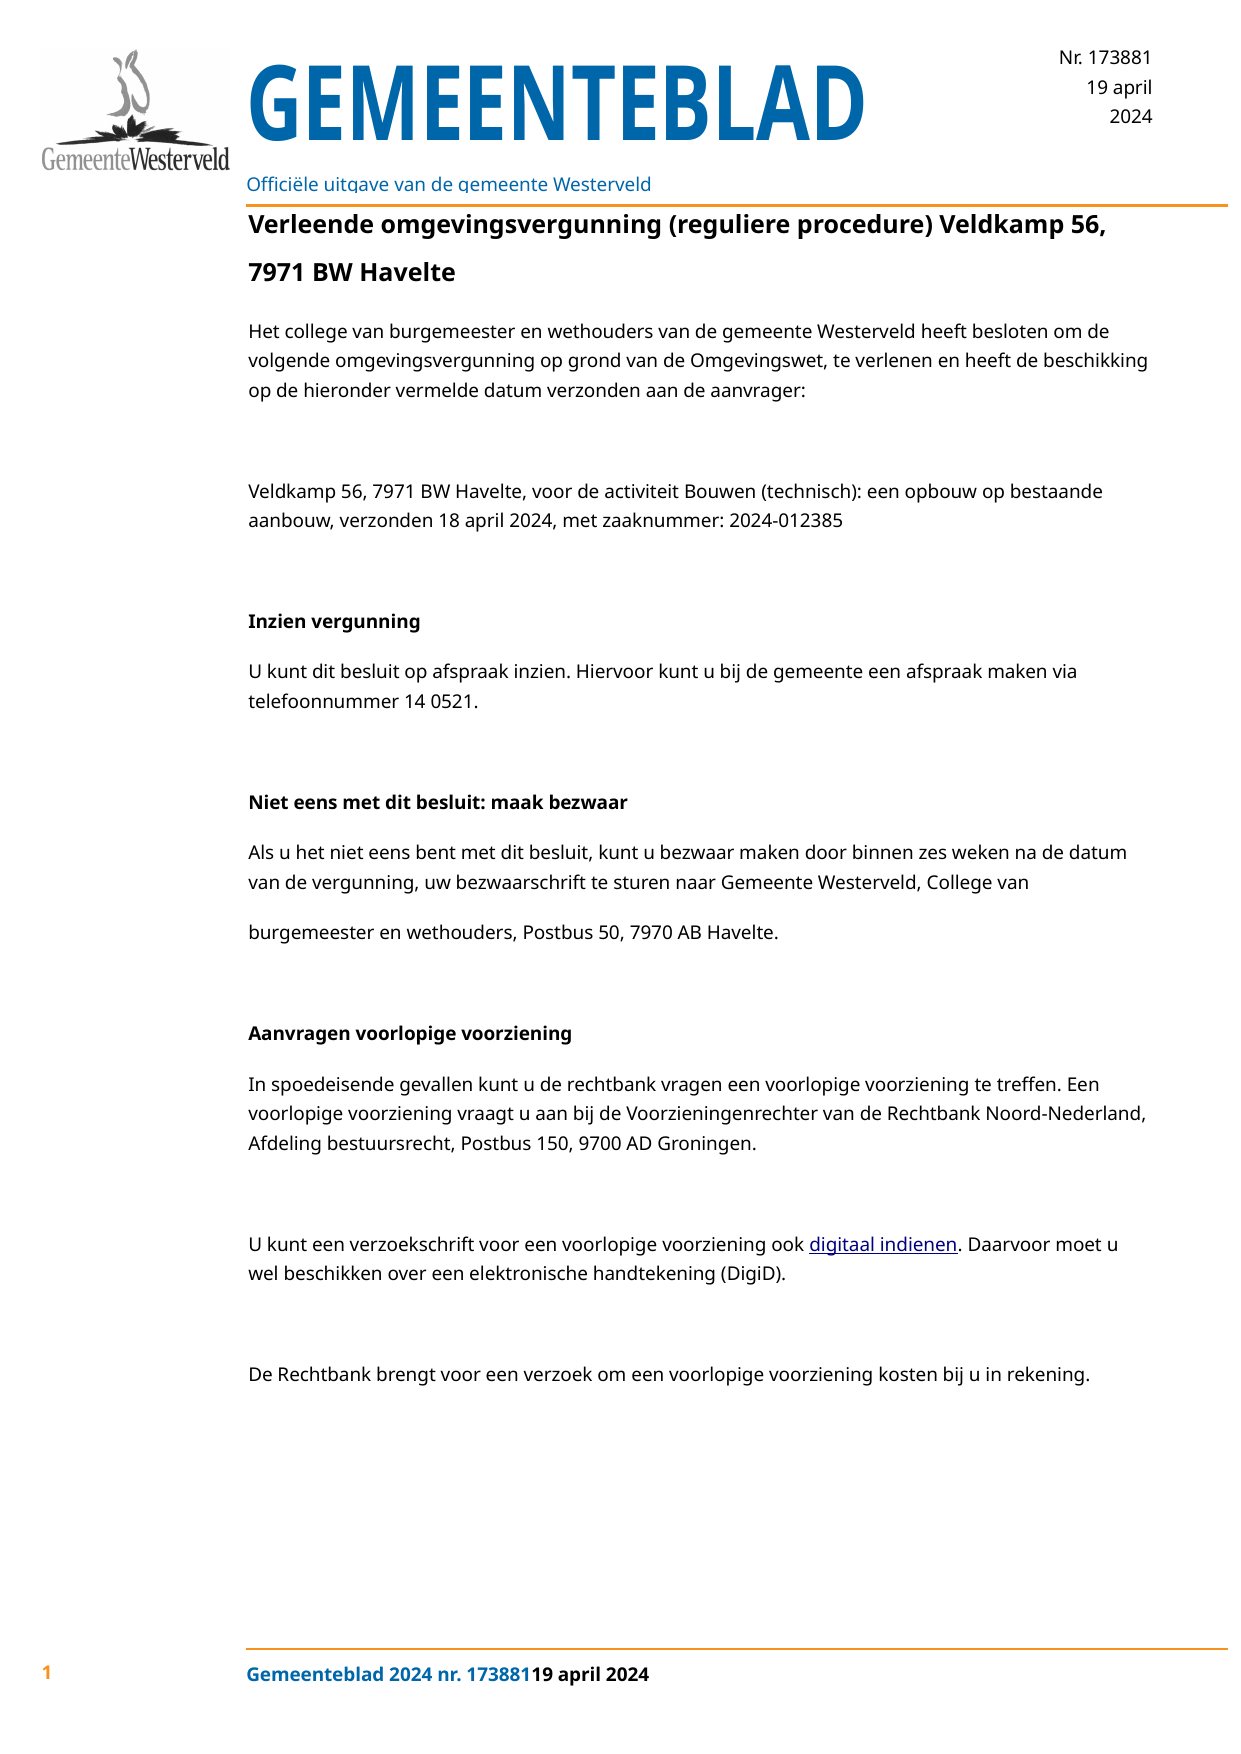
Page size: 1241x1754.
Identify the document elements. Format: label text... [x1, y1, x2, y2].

text Verleende omgevingsvergunning (reguliere procedure) Veldkamp 56, 7971 BW Havelte [248, 207, 1152, 288]
text U kunt een verzoekschrift voor een voorlopige voorziening ook digitaal indienen. Daarvoor moet u wel beschikken over een elektronische handtekening (DigiD). [248, 1231, 1152, 1286]
text Inzien vergunning [248, 608, 1152, 634]
picture [41, 47, 231, 172]
text De Rechtbank brengt voor een verzoek om een voorlopige voorziening kosten bij u in rekening. [248, 1361, 1152, 1387]
text Veldkamp 56, 7971 BW Havelte, voor de activiteit Bouwen (technisch): een opbouw op bestaande aanbouw, verzonden 18 april 2024, met zaaknummer: 2024-012385 [248, 478, 1152, 533]
text U kunt dit besluit op afspraak inzien. Hiervoor kunt u bij de gemeente een afspraak maken via telefoonnummer 14 0521. [248, 659, 1152, 714]
text In spoedeisende gevallen kunt u de rechtbank vragen een voorlopige voorziening te treffen. Een voorlopige voorziening vraagt u aan bij de Voorzieningenrechter van de Rechtbank Noord-Nederland, Afdeling bestuursrecht, Postbus 150, 9700 AD Groningen. [248, 1071, 1152, 1156]
text Het college van burgemeester en wethouders van de gemeente Westerveld heeft besloten om de volgende omgevingsvergunning op grond van de Omgevingswet, te verlenen en heeft de beschikking op de hieronder vermelde datum verzonden aan de aanvrager: [248, 318, 1152, 403]
text Aanvragen voorlopige voorziening [248, 1020, 1152, 1046]
text Niet eens met dit besluit: maak bezwaar [248, 789, 1152, 815]
text Als u het niet eens bent met dit besluit, kunt u bezwaar maken door binnen zes weken na de datum van de vergunning, uw bezwaarschrift te sturen naar Gemeente Westerveld, College van [248, 839, 1152, 895]
text burgemeester en wethouders, Postbus 50, 7970 AB Havelte. [248, 919, 1152, 945]
